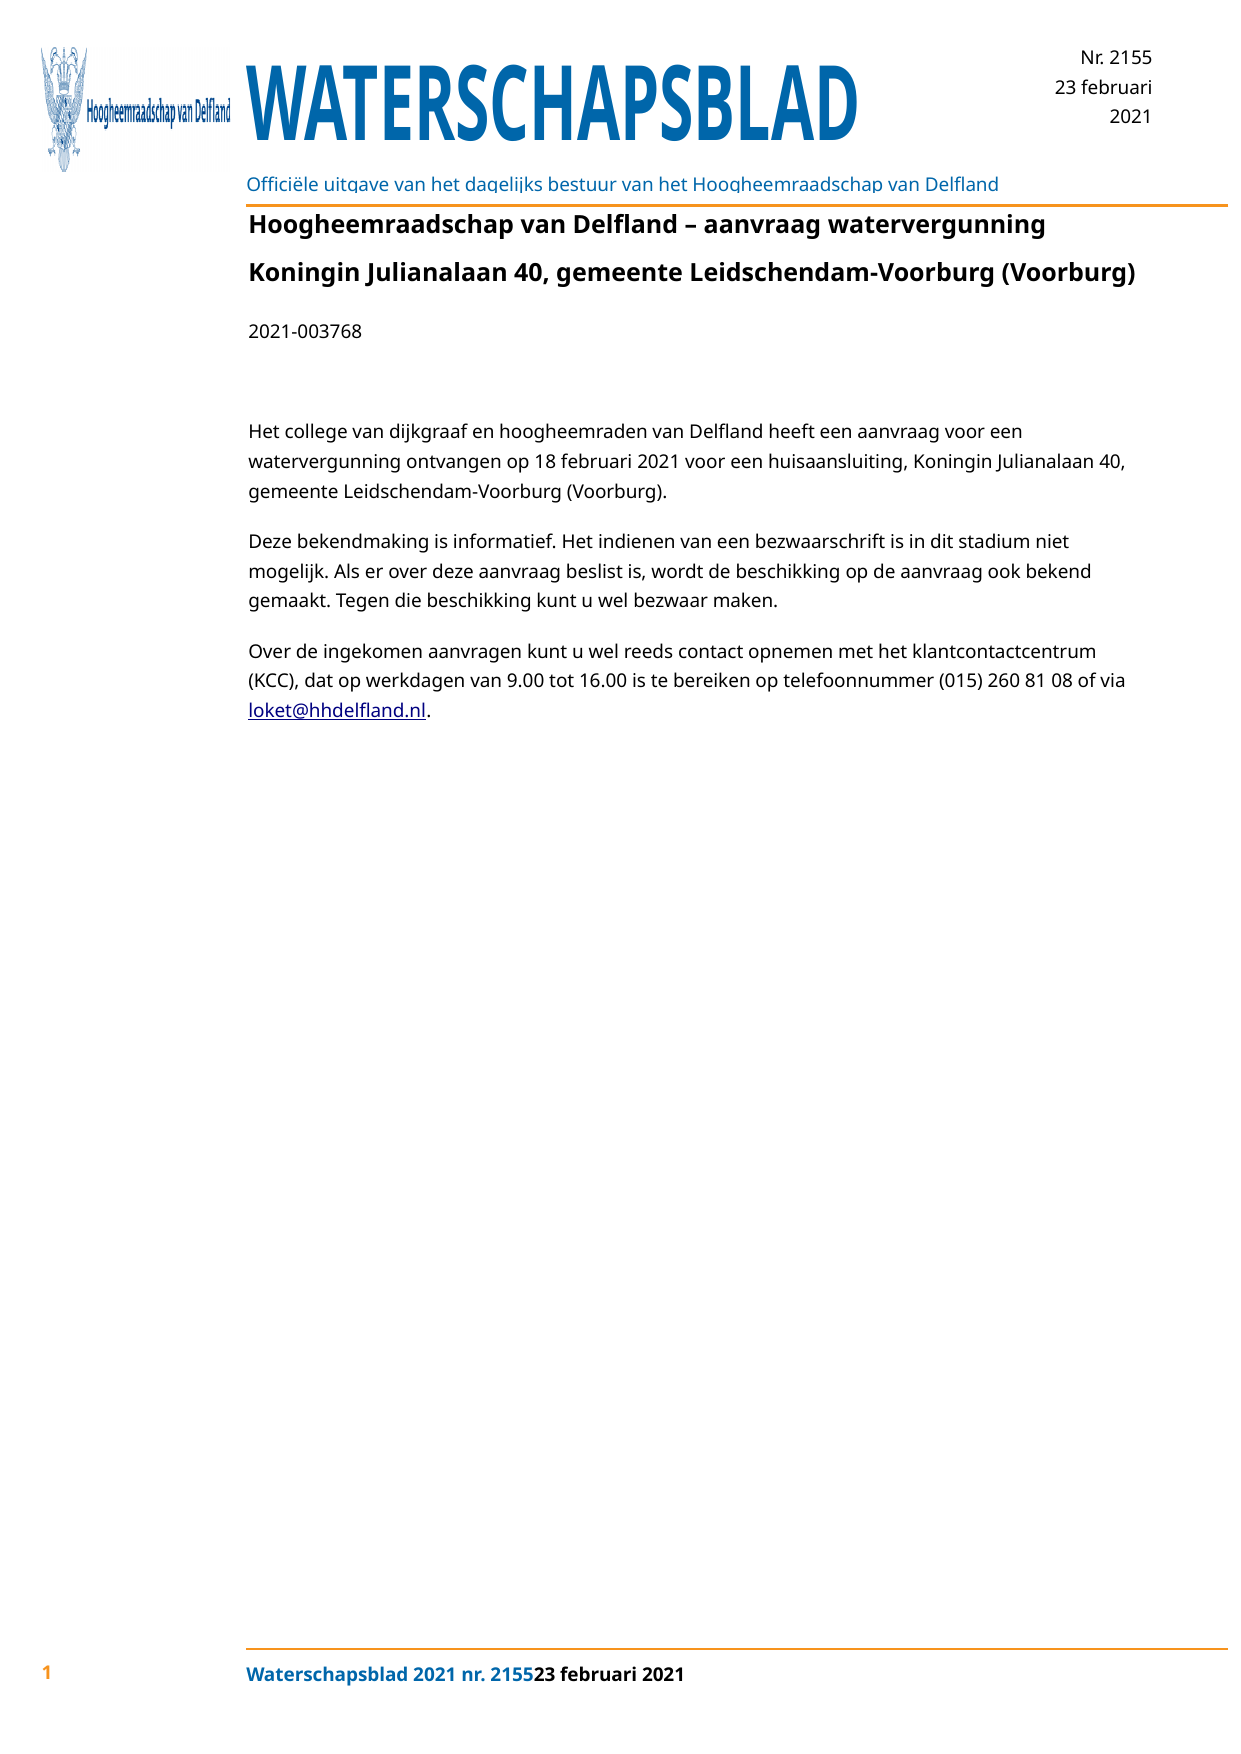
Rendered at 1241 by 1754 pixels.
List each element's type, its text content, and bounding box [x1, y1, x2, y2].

picture [41, 47, 231, 172]
text Deze bekendmaking is informatief. Het indienen van een bezwaarschrift is in dit stadium niet mogelijk. Als er over deze aanvraag beslist is, wordt de beschikking op de aanvraag ook bekend gemaakt. Tegen die beschikking kunt u wel bezwaar maken. [248, 528, 1152, 613]
text Hoogheemraadschap van Delfland – aanvraag watervergunning Koningin Julianalaan 40, gemeente Leidschendam-Voorburg (Voorburg) [248, 207, 1152, 288]
text 2021-003768 [248, 318, 1152, 344]
text Het college van dijkgraaf en hoogheemraden van Delfland heeft een aanvraag voor een watervergunning ontvangen op 18 februari 2021 voor een huisaansluiting, Koningin Julianalaan 40, gemeente Leidschendam-Voorburg (Voorburg). [248, 419, 1152, 504]
text Over de ingekomen aanvragen kunt u wel reeds contact opnemen met het klantcontactcentrum (KCC), dat op werkdagen van 9.00 tot 16.00 is te bereiken op telefoonnummer (015) 260 81 08 of via loket@hhdelfland.nl. [248, 638, 1152, 723]
